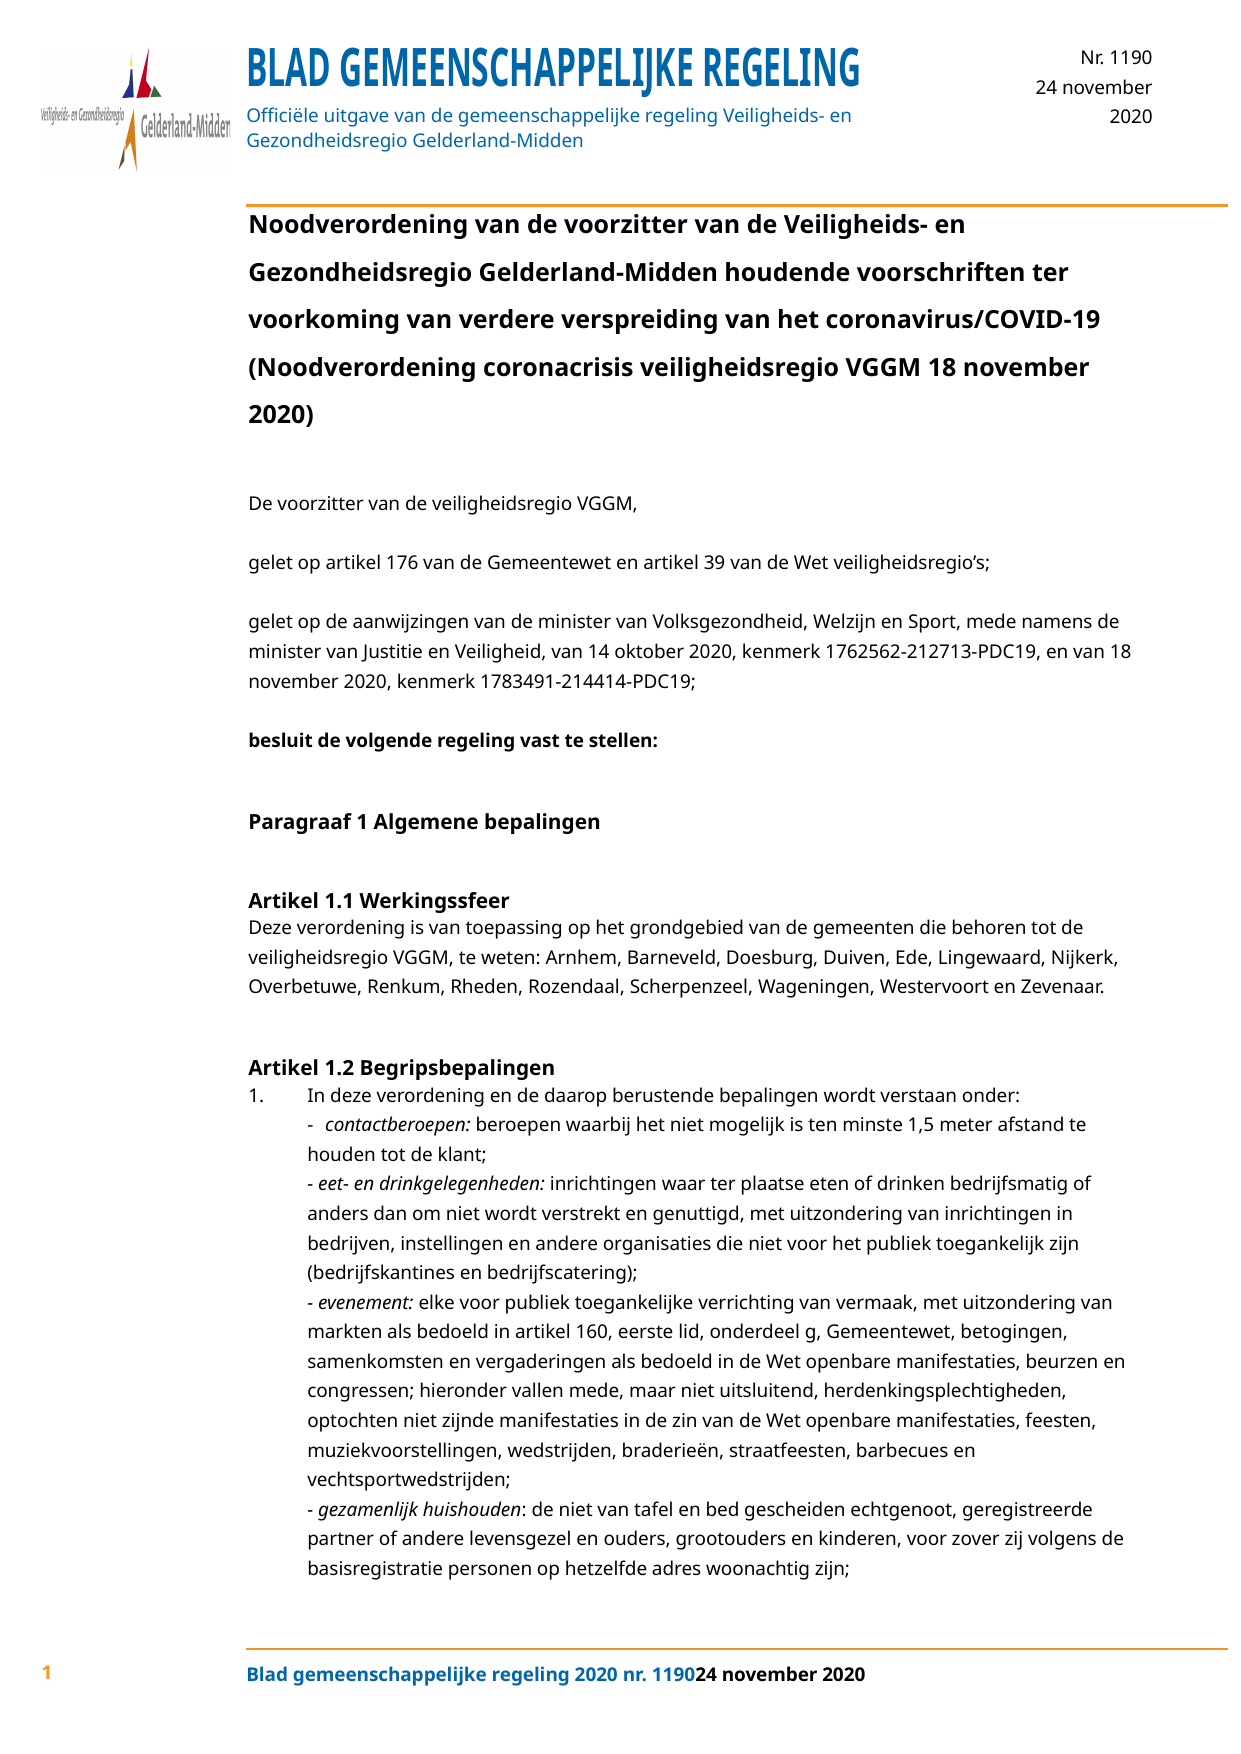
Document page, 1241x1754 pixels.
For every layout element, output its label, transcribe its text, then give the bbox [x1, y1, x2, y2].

picture [41, 47, 231, 172]
text Artikel 1.2 Begripsbepalingen [248, 1053, 1152, 1082]
list - gezamenlijk huishouden: de niet van tafel en bed gescheiden echtgenoot, geregistreerde partner of andere levensgezel en ouders, grootouders en kinderen, voor zover zij volgens de basisregistratie personen op hetzelfde adres woonachtig zijn; [248, 1496, 1152, 1581]
list - contactberoepen: beroepen waarbij het niet mogelijk is ten minste 1,5 meter afstand te houden tot de klant; [248, 1111, 1152, 1167]
text De voorzitter van de veiligheidsregio VGGM, [248, 490, 1152, 516]
text gelet op de aanwijzingen van de minister van Volksgezondheid, Welzijn en Sport, mede namens de minister van Justitie en Veiligheid, van 14 oktober 2020, kenmerk 1762562-212713-PDC19, en van 18 november 2020, kenmerk 1783491-214414-PDC19; [248, 609, 1152, 693]
text gelet op artikel 176 van de Gemeentewet en artikel 39 van de Wet veiligheidsregio’s; [248, 549, 1152, 575]
list - evenement: elke voor publiek toegankelijke verrichting van vermaak, met uitzondering van markten als bedoeld in artikel 160, eerste lid, onderdeel g, Gemeentewet, betogingen, samenkomsten en vergaderingen als bedoeld in de Wet openbare manifestaties, beurzen en congressen; hieronder vallen mede, maar niet uitsluitend, herdenkingsplechtigheden, optochten niet zijnde manifestaties in de zin van de Wet openbare manifestaties, feesten, muziekvoorstellingen, wedstrijden, braderieën, straatfeesten, barbecues en vechtsportwedstrijden; [248, 1289, 1152, 1492]
list - eet- en drinkgelegenheden: inrichtingen waar ter plaatse eten of drinken bedrijfsmatig of anders dan om niet wordt verstrekt en genuttigd, met uitzondering van inrichtingen in bedrijven, instellingen en andere organisaties die niet voor het publiek toegankelijk zijn (bedrijfskantines en bedrijfscatering); [248, 1171, 1152, 1285]
text Deze verordening is van toepassing op het grondgebied van de gemeenten die behoren tot de veiligheidsregio VGGM, te weten: Arnhem, Barneveld, Doesburg, Duiven, Ede, Lingewaard, Nijkerk, Overbetuwe, Renkum, Rheden, Rozendaal, Scherpenzeel, Wageningen, Westervoort en Zevenaar. [248, 914, 1152, 999]
text Artikel 1.1 Werkingssfeer [248, 886, 1152, 914]
text Noodverordening van de voorzitter van de Veiligheids- en Gezondheidsregio Gelderland-Midden houdende voorschriften ter voorkoming van verdere verspreiding van het coronavirus/COVID-19 (Noodverordening coronacrisis veiligheidsregio VGGM 18 november 2020) [248, 207, 1152, 431]
list In deze verordening en de daarop berustende bepalingen wordt verstaan onder: [248, 1082, 1152, 1108]
text besluit de volgende regeling vast te stellen: [248, 727, 1152, 753]
text Paragraaf 1 Algemene bepalingen [248, 807, 1152, 835]
